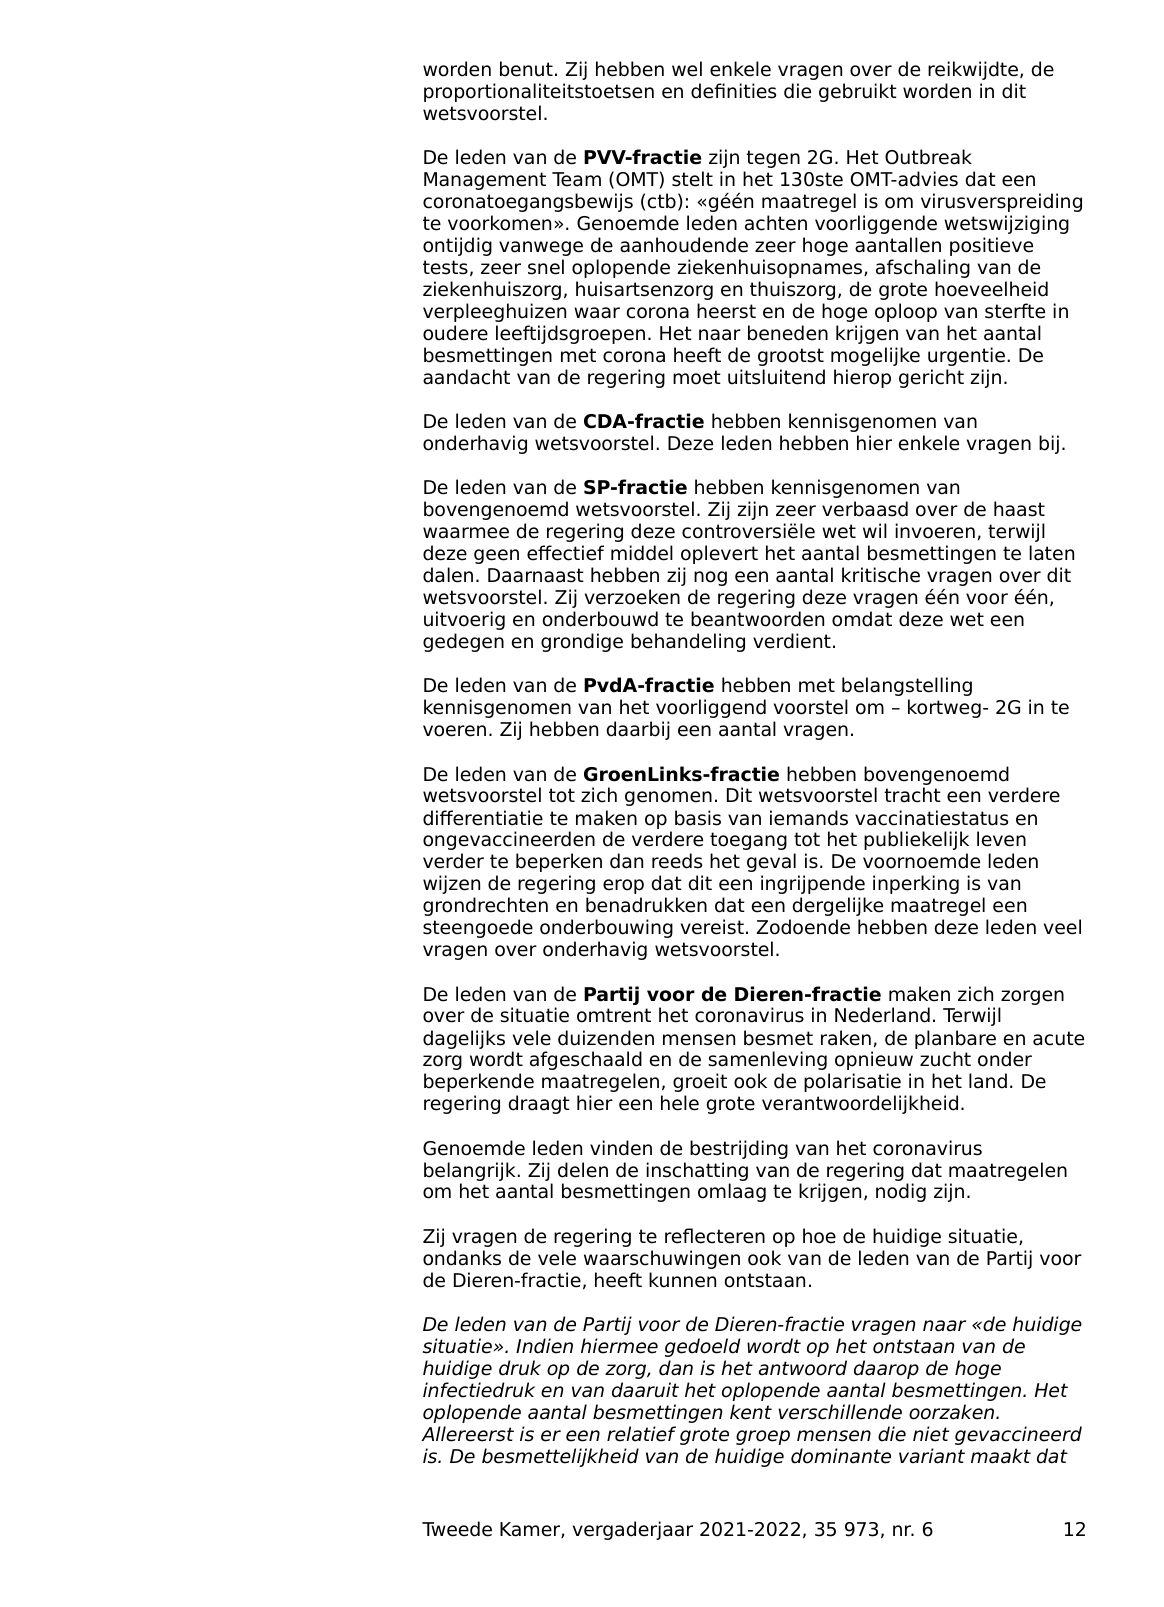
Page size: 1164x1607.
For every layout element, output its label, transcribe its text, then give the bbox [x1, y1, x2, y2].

text De leden van de GroenLinks-fractie hebben bovengenoemd wetsvoorstel tot zich genomen. Dit wetsvoorstel tracht een verdere differentiatie te maken op basis van iemands vaccinatiestatus en ongevaccineerden de verdere toegang tot het publiekelijk leven verder te beperken dan reeds het geval is. De voornoemde leden wijzen de regering erop dat dit een ingrijpende inperking is van grondrechten en benadrukken dat een dergelijke maatregel een steengoede onderbouwing vereist. Zodoende hebben deze leden veel vragen over onderhavig wetsvoorstel. [422, 763, 1087, 961]
text worden benut. Zij hebben wel enkele vragen over de reikwijdte, de proportionaliteitstoetsen en definities die gebruikt worden in dit wetsvoorstel. [422, 59, 1087, 125]
text De leden van de Partij voor de Dieren-fractie maken zich zorgen over de situatie omtrent het coronavirus in Nederland. Terwijl dagelijks vele duizenden mensen besmet raken, de planbare en acute zorg wordt afgeschaald en de samenleving opnieuw zucht onder beperkende maatregelen, groeit ook de polarisatie in het land. De regering draagt hier een hele grote verantwoordelijkheid. [422, 983, 1087, 1115]
text Genoemde leden vinden de bestrijding van het coronavirus belangrijk. Zij delen de inschatting van de regering dat maatregelen om het aantal besmettingen omlaag te krijgen, nodig zijn. [422, 1137, 1087, 1203]
text De leden van de CDA-fractie hebben kennisgenomen van onderhavig wetsvoorstel. Deze leden hebben hier enkele vragen bij. [422, 411, 1087, 455]
text De leden van de PVV-fractie zijn tegen 2G. Het Outbreak Management Team (OMT) stelt in het 130ste OMT-advies dat een coronatoegangsbewijs (ctb): «géén maatregel is om virusverspreiding te voorkomen». Genoemde leden achten voorliggende wetswijziging ontijdig vanwege de aanhoudende zeer hoge aantallen positieve tests, zeer snel oplopende ziekenhuisopnames, afschaling van de ziekenhuiszorg, huisartsenzorg en thuiszorg, de grote hoeveelheid verpleeghuizen waar corona heerst en de hoge oploop van sterfte in oudere leeftijdsgroepen. Het naar beneden krijgen van het aantal besmettingen met corona heeft de grootst mogelijke urgentie. De aandacht van de regering moet uitsluitend hierop gericht zijn. [422, 147, 1087, 389]
text De leden van de PvdA-fractie hebben met belangstelling kennisgenomen van het voorliggend voorstel om – kortweg- 2G in te voeren. Zij hebben daarbij een aantal vragen. [422, 675, 1087, 741]
text De leden van de Partij voor de Dieren-fractie vragen naar «de huidige situatie». Indien hiermee gedoeld wordt op het ontstaan van de huidige druk op de zorg, dan is het antwoord daarop de hoge infectiedruk en van daaruit het oplopende aantal besmettingen. Het oplopende aantal besmettingen kent verschillende oorzaken. Allereerst is er een relatief grote groep mensen die niet gevaccineerd is. De besmettelijkheid van de huidige dominante variant maakt dat [422, 1314, 1087, 1468]
text Zij vragen de regering te reflecteren op hoe de huidige situatie, ondanks de vele waarschuwingen ook van de leden van de Partij voor de Dieren-fractie, heeft kunnen ontstaan. [422, 1226, 1087, 1292]
text De leden van de SP-fractie hebben kennisgenomen van bovengenoemd wetsvoorstel. Zij zijn zeer verbaasd over de haast waarmee de regering deze controversiële wet wil invoeren, terwijl deze geen effectief middel oplevert het aantal besmettingen te laten dalen. Daarnaast hebben zij nog een aantal kritische vragen over dit wetsvoorstel. Zij verzoeken de regering deze vragen één voor één, uitvoerig en onderbouwd te beantwoorden omdat deze wet een gedegen en grondige behandeling verdient. [422, 477, 1087, 653]
